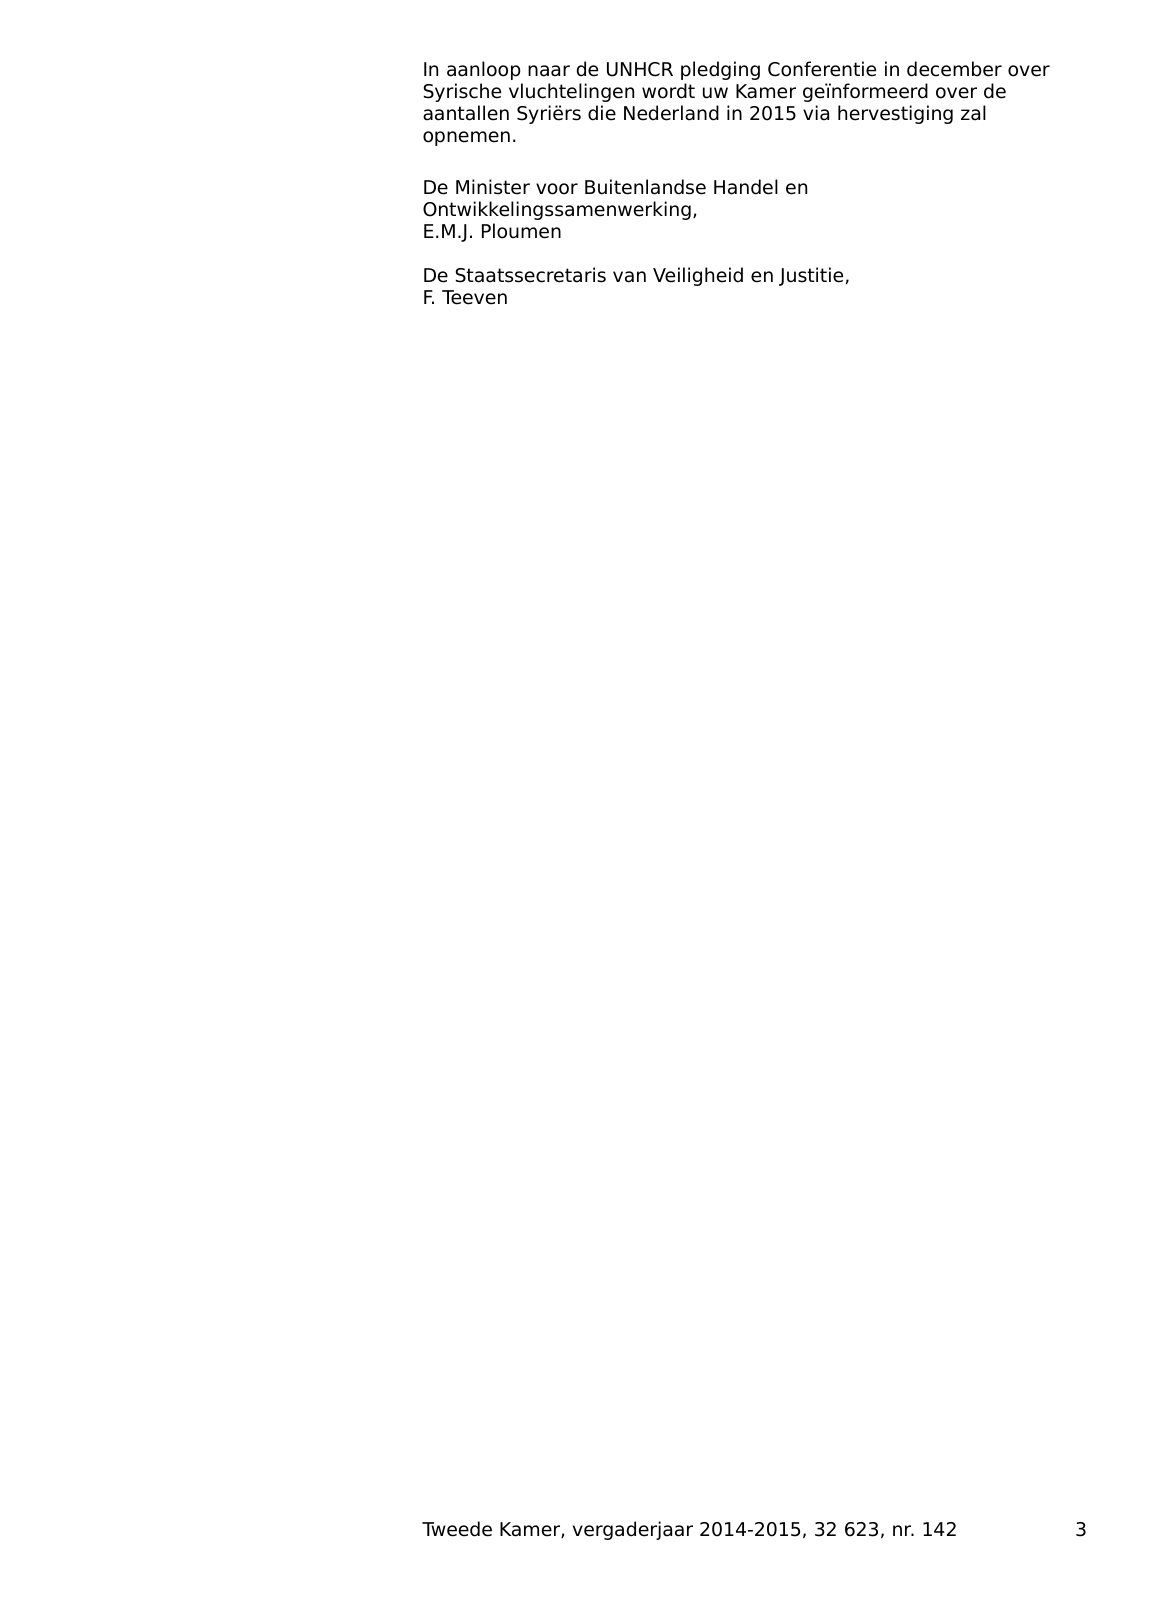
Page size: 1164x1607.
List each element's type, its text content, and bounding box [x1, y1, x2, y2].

text De Staatssecretaris van Veiligheid en Justitie, F. Teeven [422, 265, 1087, 309]
text In aanloop naar de UNHCR pledging Conferentie in december over Syrische vluchtelingen wordt uw Kamer geïnformeerd over de aantallen Syriërs die Nederland in 2015 via hervestiging zal opnemen. [422, 59, 1087, 147]
text De Minister voor Buitenlandse Handel en Ontwikkelingssamenwerking, E.M.J. Ploumen [422, 177, 1087, 243]
